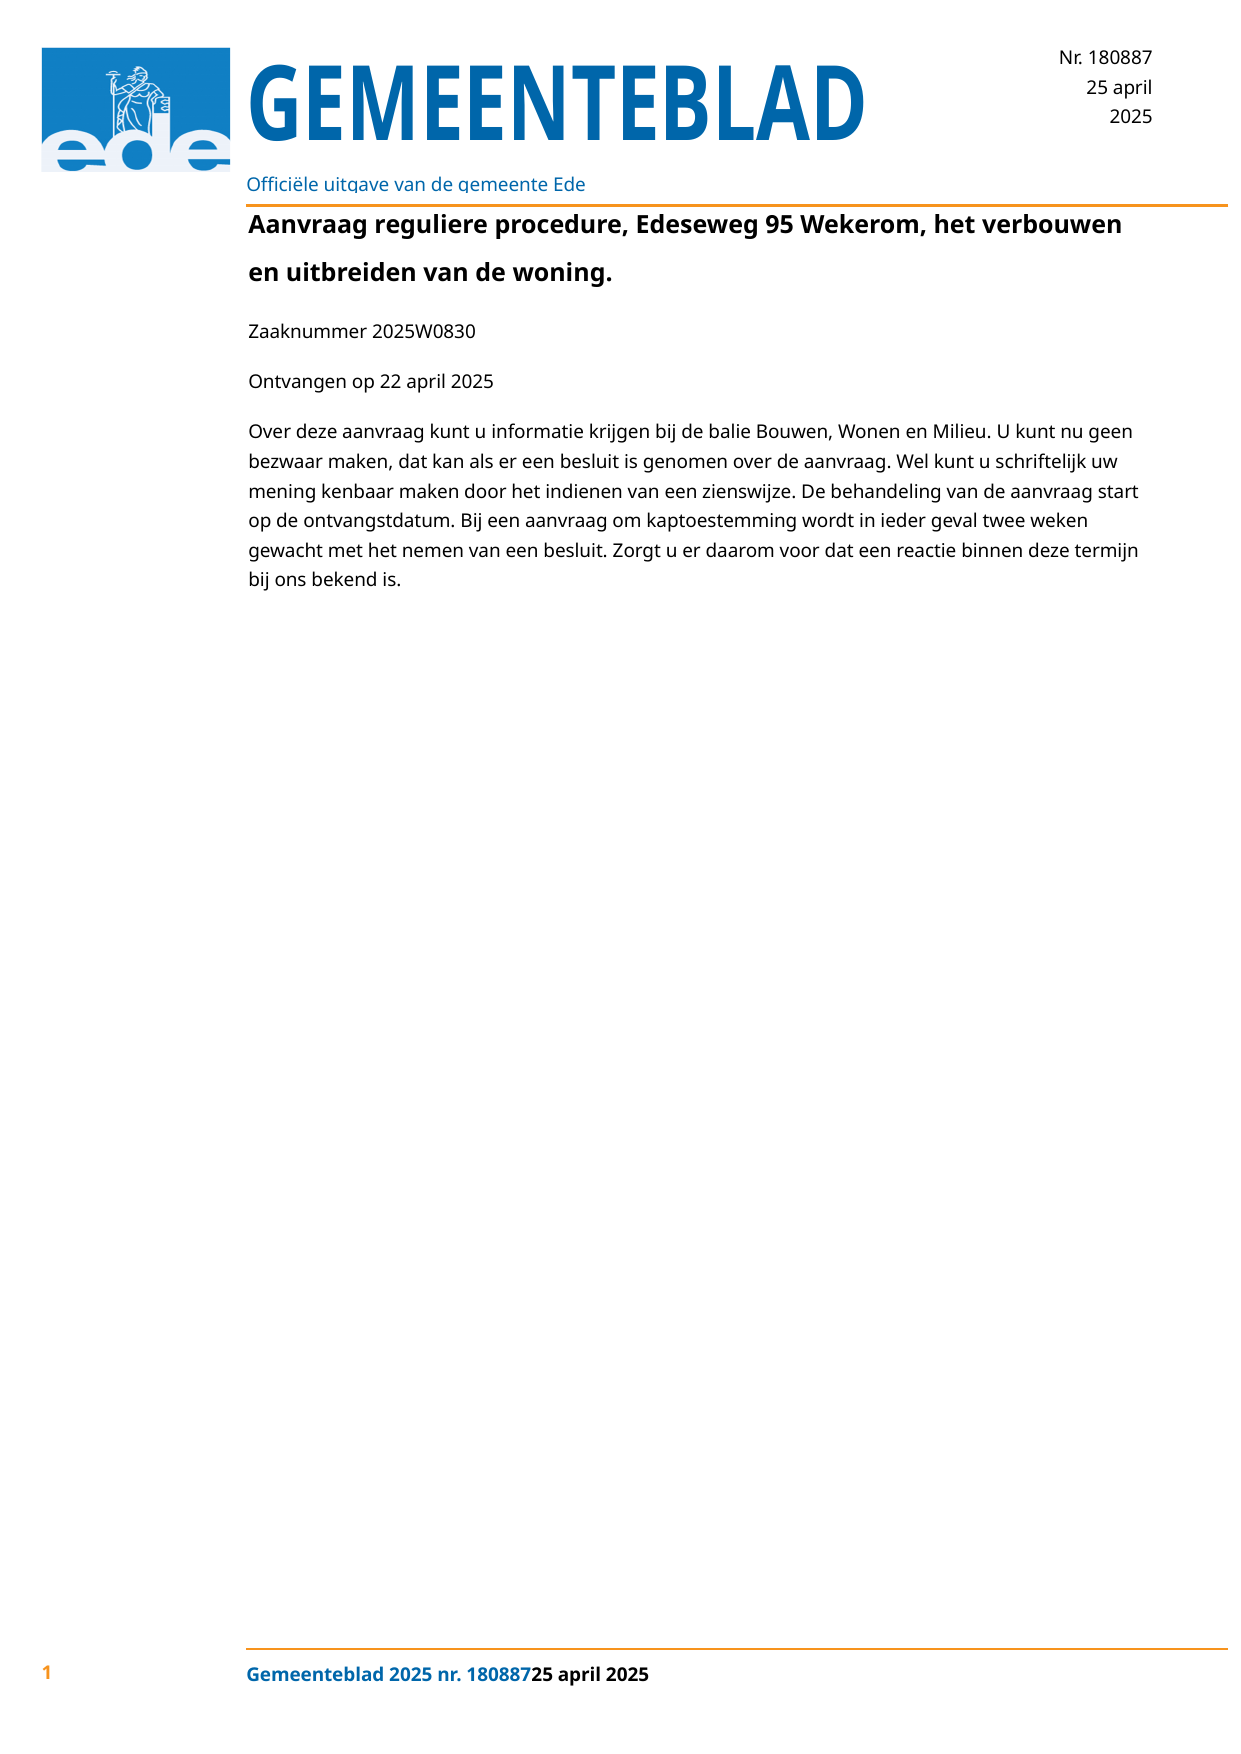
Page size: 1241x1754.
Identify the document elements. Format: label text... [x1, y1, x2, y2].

text Ontvangen op 22 april 2025 [248, 368, 1152, 394]
text Over deze aanvraag kunt u informatie krijgen bij de balie Bouwen, Wonen en Milieu. U kunt nu geen bezwaar maken, dat kan als er een besluit is genomen over de aanvraag. Wel kunt u schriftelijk uw mening kenbaar maken door het indienen van een zienswijze. De behandeling van de aanvraag start op de ontvangstdatum. Bij een aanvraag om kaptoestemming wordt in ieder geval twee weken gewacht met het nemen van een besluit. Zorgt u er daarom voor dat een reactie binnen deze termijn bij ons bekend is. [248, 419, 1152, 592]
text Zaaknummer 2025W0830 [248, 318, 1152, 344]
text Aanvraag reguliere procedure, Edeseweg 95 Wekerom, het verbouwen en uitbreiden van de woning. [248, 207, 1152, 288]
picture [41, 47, 231, 172]
